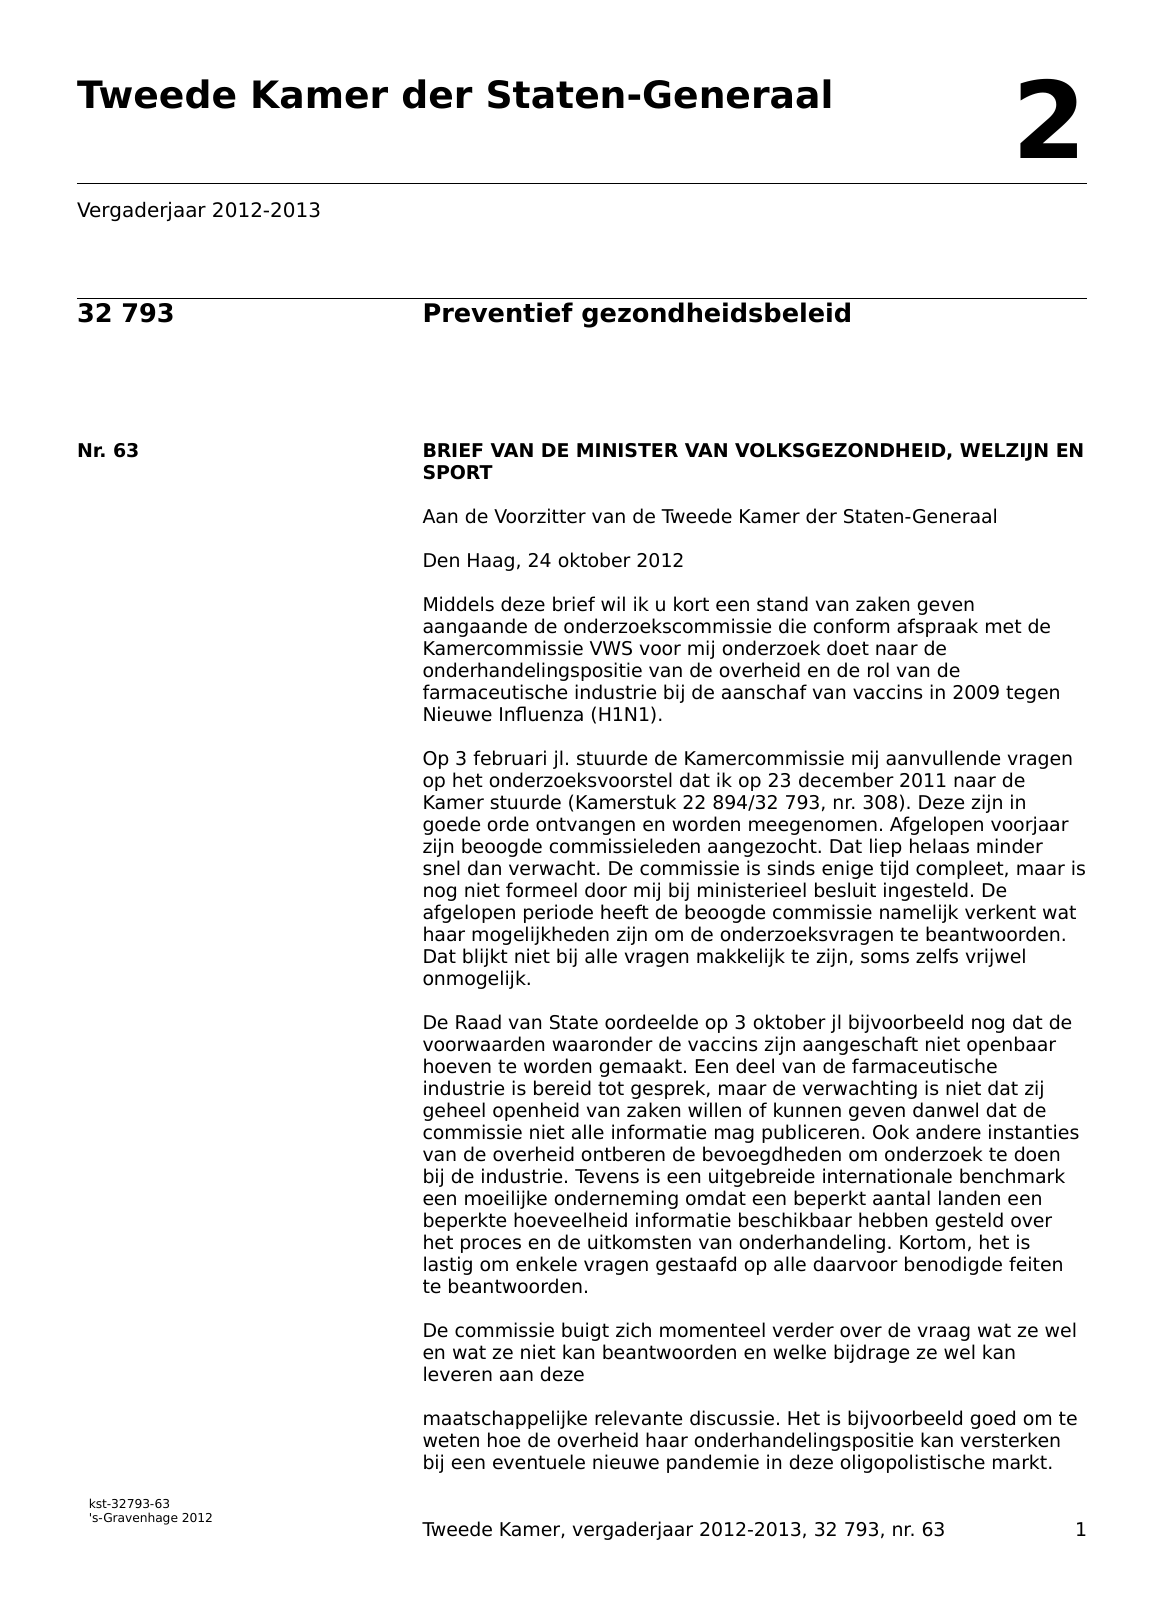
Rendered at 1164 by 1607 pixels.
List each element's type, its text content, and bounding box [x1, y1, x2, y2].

table_cell Vergaderjaar 2012-2013 [77, 184, 1087, 298]
subtitle Nr. 63 BRIEF VAN DE MINISTER VAN VOLKSGEZONDHEID, WELZIJN EN SPORT [77, 440, 1087, 484]
text De commissie buigt zich momenteel verder over de vraag wat ze wel en wat ze niet kan beantwoorden en welke bijdrage ze wel kan leveren aan deze [422, 1320, 1087, 1386]
table_header Tweede Kamer der Staten-Generaal [77, 59, 886, 183]
text Den Haag, 24 oktober 2012 [422, 550, 1087, 572]
text De Raad van State oordeelde op 3 oktober jl bijvoorbeeld nog dat de voorwaarden waaronder de vaccins zijn aangeschaft niet openbaar hoeven te worden gemaakt. Een deel van de farmaceutische industrie is bereid tot gesprek, maar de verwachting is niet dat zij geheel openheid van zaken willen of kunnen geven danwel dat de commissie niet alle informatie mag publiceren. Ook andere instanties van de overheid ontberen de bevoegdheden om onderzoek te doen bij de industrie. Tevens is een uitgebreide internationale benchmark een moeilijke onderneming omdat een beperkt aantal landen een beperkte hoeveelheid informatie beschikbaar hebben gesteld over het proces en de uitkomsten van onderhandeling. Kortom, het is lastig om enkele vragen gestaafd op alle daarvoor benodigde feiten te beantwoorden. [422, 1012, 1087, 1298]
subtitle 32 793 Preventief gezondheidsbeleid [77, 299, 1087, 329]
text kst-32793-63 [88, 1497, 323, 1511]
text maatschappelijke relevante discussie. Het is bijvoorbeeld goed om te weten hoe de overheid haar onderhandelingspositie kan versterken bij een eventuele nieuwe pandemie in deze oligopolistische markt. [422, 1408, 1087, 1474]
text Middels deze brief wil ik u kort een stand van zaken geven aangaande de onderzoekscommissie die conform afspraak met de Kamercommissie VWS voor mij onderzoek doet naar de onderhandelingspositie van de overheid en de rol van de farmaceutische industrie bij de aanschaf van vaccins in 2009 tegen Nieuwe Influenza (H1N1). [422, 594, 1087, 726]
text Aan de Voorzitter van de Tweede Kamer der Staten-Generaal [422, 506, 1087, 528]
text 's-Gravenhage 2012 [88, 1511, 323, 1525]
table_header 2 [886, 59, 1087, 183]
text Op 3 februari jl. stuurde de Kamercommissie mij aanvullende vragen op het onderzoeksvoorstel dat ik op 23 december 2011 naar de Kamer stuurde (Kamerstuk 22 894/32 793, nr. 308). Deze zijn in goede orde ontvangen en worden meegenomen. Afgelopen voorjaar zijn beoogde commissieleden aangezocht. Dat liep helaas minder snel dan verwacht. De commissie is sinds enige tijd compleet, maar is nog niet formeel door mij bij ministerieel besluit ingesteld. De afgelopen periode heeft de beoogde commissie namelijk verkent wat haar mogelijkheden zijn om de onderzoeksvragen te beantwoorden. Dat blijkt niet bij alle vragen makkelijk te zijn, soms zelfs vrijwel onmogelijk. [422, 748, 1087, 990]
